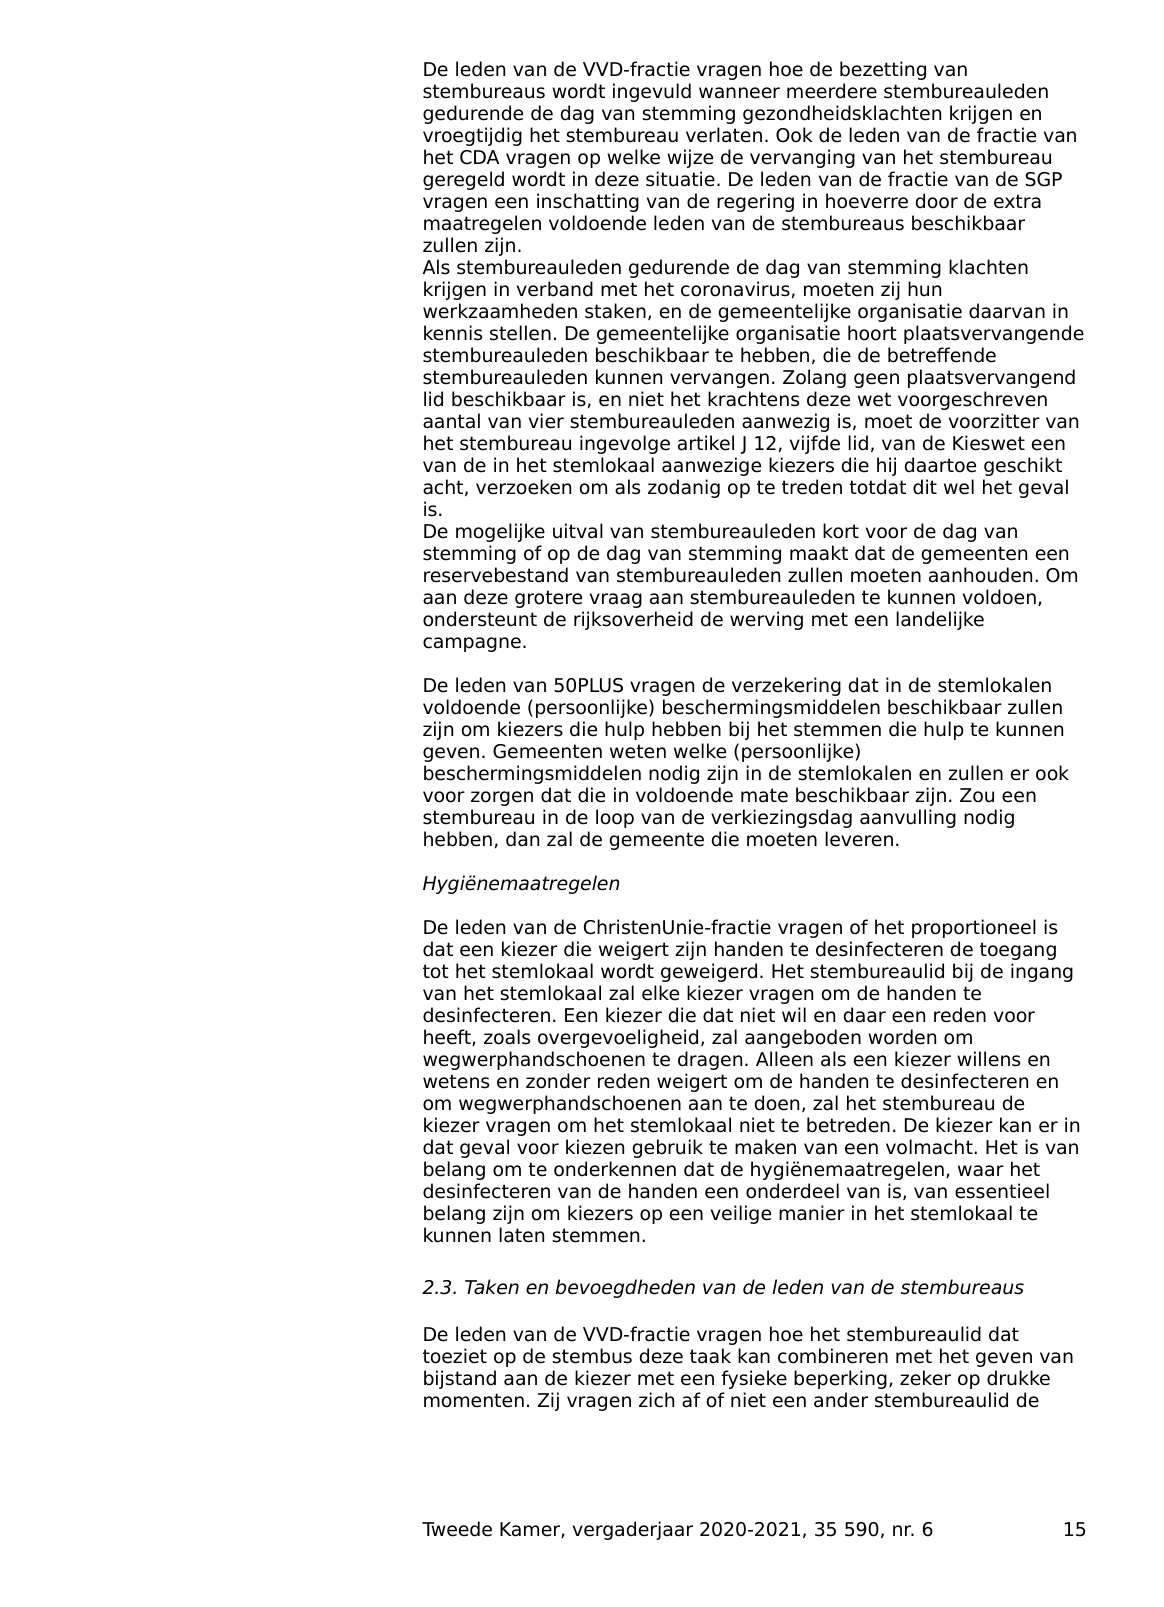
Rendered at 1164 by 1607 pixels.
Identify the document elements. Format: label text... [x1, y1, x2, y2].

text De leden van de VVD-fractie vragen hoe het stembureaulid dat toeziet op de stembus deze taak kan combineren met het geven van bijstand aan de kiezer met een fysieke beperking, zeker op drukke momenten. Zij vragen zich af of niet een ander stembureaulid de [422, 1323, 1087, 1411]
text De leden van 50PLUS vragen de verzekering dat in de stemlokalen voldoende (persoonlijke) beschermingsmiddelen beschikbaar zullen zijn om kiezers die hulp hebben bij het stemmen die hulp te kunnen geven. Gemeenten weten welke (persoonlijke) beschermingsmiddelen nodig zijn in de stemlokalen en zullen er ook voor zorgen dat die in voldoende mate beschikbaar zijn. Zou een stembureau in de loop van de verkiezingsdag aanvulling nodig hebben, dan zal de gemeente die moeten leveren. [422, 675, 1087, 851]
subtitle Hygiënemaatregelen [422, 873, 1087, 895]
text De mogelijke uitval van stembureauleden kort voor de dag van stemming of op de dag van stemming maakt dat de gemeenten een reservebestand van stembureauleden zullen moeten aanhouden. Om aan deze grotere vraag aan stembureauleden te kunnen voldoen, ondersteunt de rijksoverheid de werving met een landelijke campagne. [422, 521, 1087, 652]
text De leden van de VVD-fractie vragen hoe de bezetting van stembureaus wordt ingevuld wanneer meerdere stembureauleden gedurende de dag van stemming gezondheidsklachten krijgen en vroegtijdig het stembureau verlaten. Ook de leden van de fractie van het CDA vragen op welke wijze de vervanging van het stembureau geregeld wordt in deze situatie. De leden van de fractie van de SGP vragen een inschatting van de regering in hoeverre door de extra maatregelen voldoende leden van de stembureaus beschikbaar zullen zijn. [422, 59, 1087, 257]
subtitle 2.3. Taken en bevoegdheden van de leden van de stembureaus [422, 1277, 1087, 1298]
text De leden van de ChristenUnie-fractie vragen of het proportioneel is dat een kiezer die weigert zijn handen te desinfecteren de toegang tot het stemlokaal wordt geweigerd. Het stembureaulid bij de ingang van het stemlokaal zal elke kiezer vragen om de handen te desinfecteren. Een kiezer die dat niet wil en daar een reden voor heeft, zoals overgevoeligheid, zal aangeboden worden om wegwerphandschoenen te dragen. Alleen als een kiezer willens en wetens en zonder reden weigert om de handen te desinfecteren en om wegwerphandschoenen aan te doen, zal het stembureau de kiezer vragen om het stemlokaal niet te betreden. De kiezer kan er in dat geval voor kiezen gebruik te maken van een volmacht. Het is van belang om te onderkennen dat de hygiënemaatregelen, waar het desinfecteren van de handen een onderdeel van is, van essentieel belang zijn om kiezers op een veilige manier in het stemlokaal te kunnen laten stemmen. [422, 917, 1087, 1247]
text Als stembureauleden gedurende de dag van stemming klachten krijgen in verband met het coronavirus, moeten zij hun werkzaamheden staken, en de gemeentelijke organisatie daarvan in kennis stellen. De gemeentelijke organisatie hoort plaatsvervangende stembureauleden beschikbaar te hebben, die de betreffende stembureauleden kunnen vervangen. Zolang geen plaatsvervangend lid beschikbaar is, en niet het krachtens deze wet voorgeschreven aantal van vier stembureauleden aanwezig is, moet de voorzitter van het stembureau ingevolge artikel J 12, vijfde lid, van de Kieswet een van de in het stemlokaal aanwezige kiezers die hij daartoe geschikt acht, verzoeken om als zodanig op te treden totdat dit wel het geval is. [422, 257, 1087, 521]
